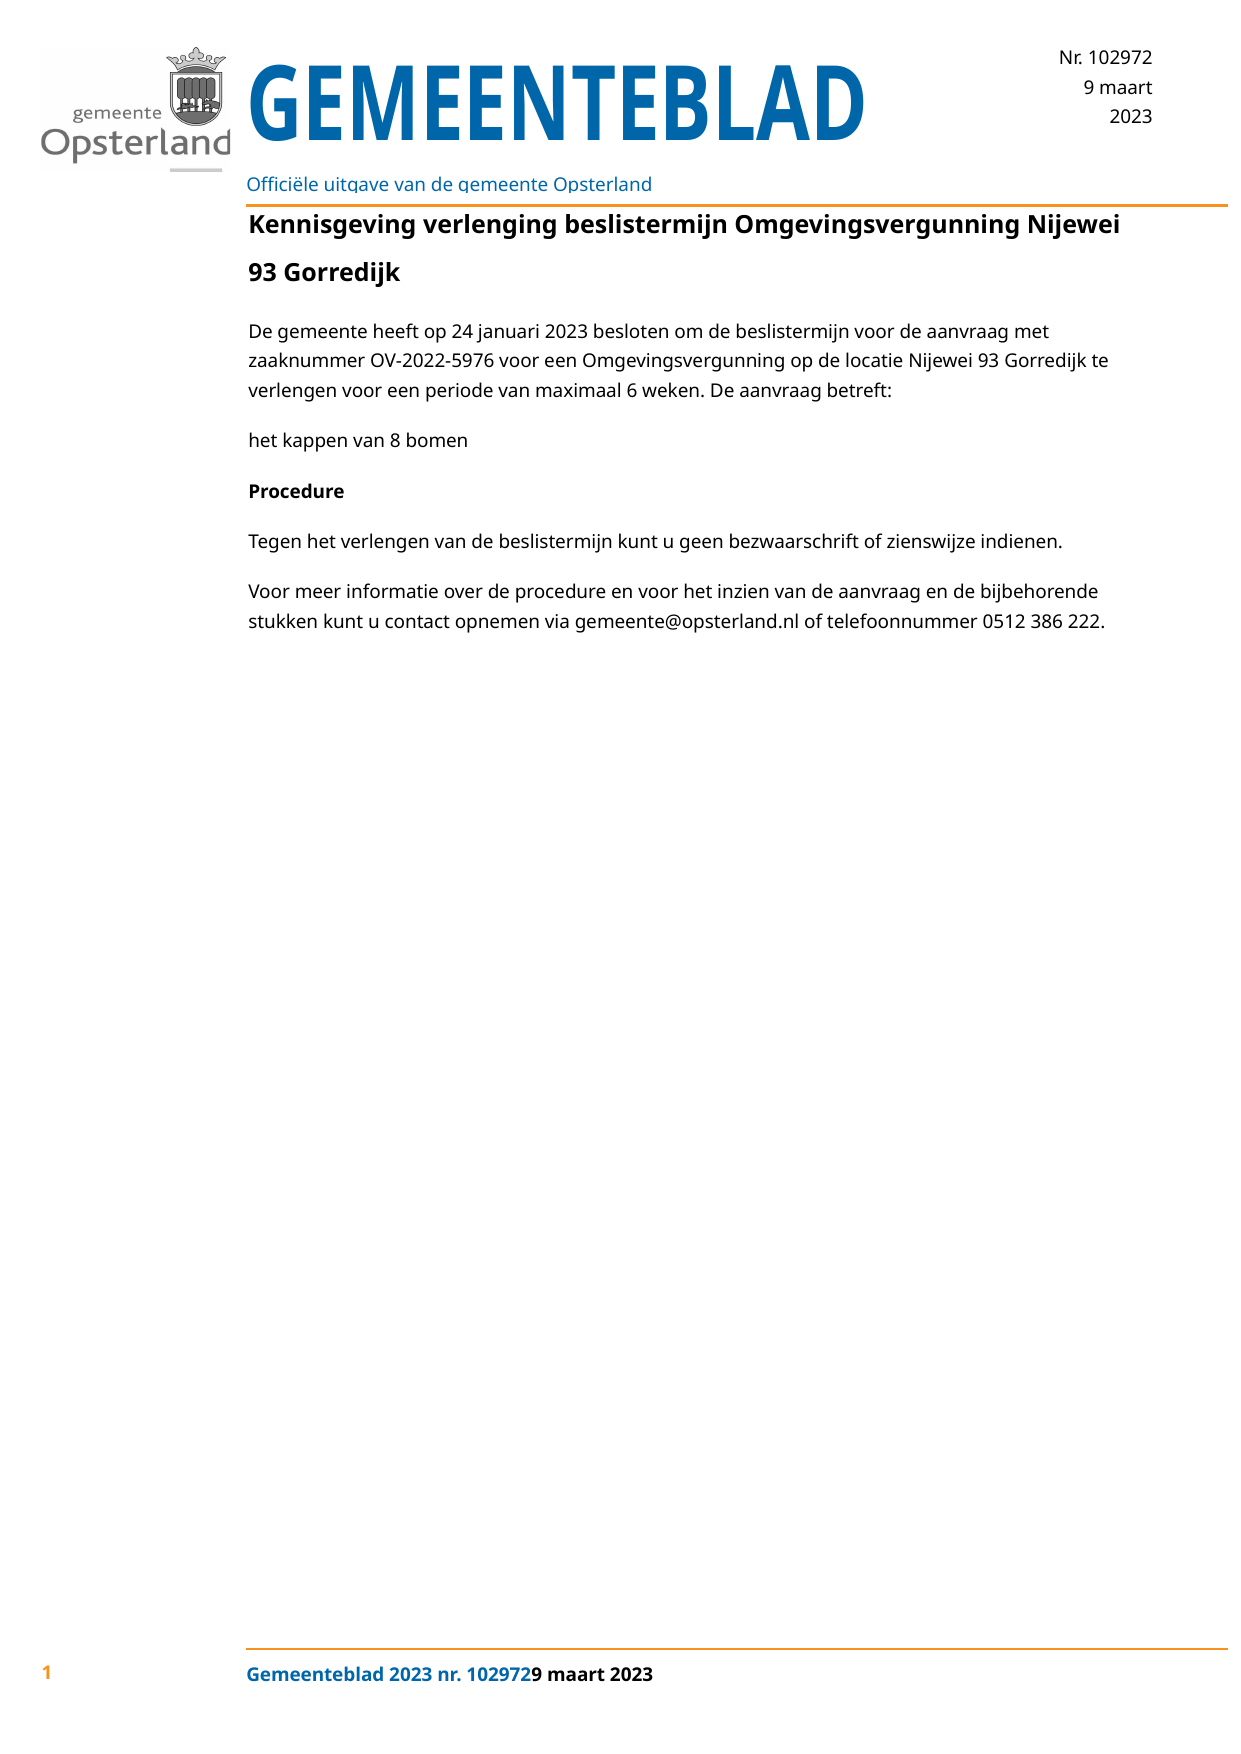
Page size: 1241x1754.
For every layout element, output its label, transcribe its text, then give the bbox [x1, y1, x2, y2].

text het kappen van 8 bomen [248, 427, 1152, 453]
text Kennisgeving verlenging beslistermijn Omgevingsvergunning Nijewei 93 Gorredijk [248, 207, 1152, 288]
text De gemeente heeft op 24 januari 2023 besloten om de beslistermijn voor de aanvraag met zaaknummer OV-2022-5976 voor een Omgevingsvergunning op de locatie Nijewei 93 Gorredijk te verlengen voor een periode van maximaal 6 weken. De aanvraag betreft: [248, 318, 1152, 403]
text Tegen het verlengen van de beslistermijn kunt u geen bezwaarschrift of zienswijze indienen. [248, 528, 1152, 554]
text Procedure [248, 478, 1152, 504]
text Voor meer informatie over de procedure en voor het inzien van de aanvraag en de bijbehorende stukken kunt u contact opnemen via gemeente@opsterland.nl of telefoonnummer 0512 386 222. [248, 579, 1152, 634]
picture [41, 47, 231, 172]
